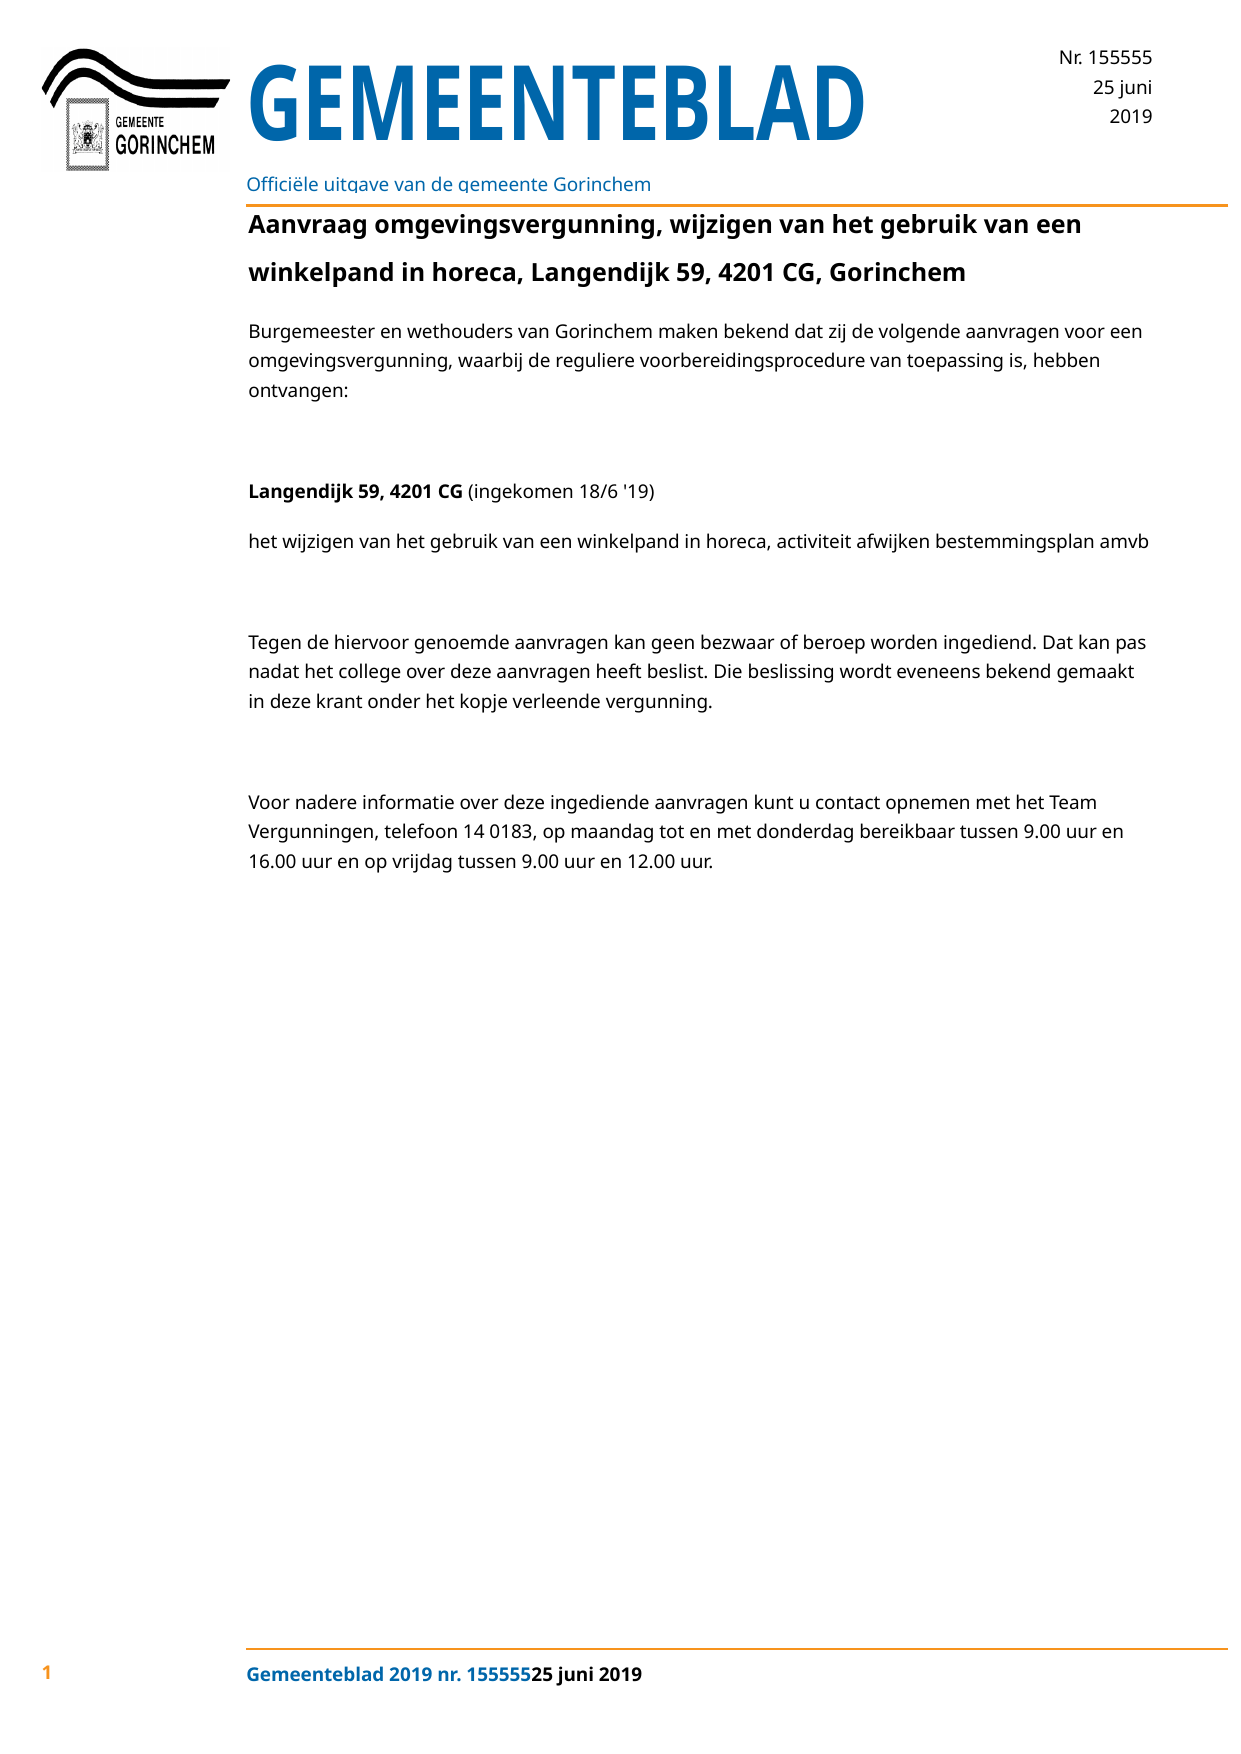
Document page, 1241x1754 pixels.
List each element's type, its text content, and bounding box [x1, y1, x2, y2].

text Burgemeester en wethouders van Gorinchem maken bekend dat zij de volgende aanvragen voor een omgevingsvergunning, waarbij de reguliere voorbereidingsprocedure van toepassing is, hebben ontvangen: [248, 318, 1152, 403]
text Tegen de hiervoor genoemde aanvragen kan geen bezwaar of beroep worden ingediend. Dat kan pas nadat het college over deze aanvragen heeft beslist. Die beslissing wordt eveneens bekend gemaakt in deze krant onder het kopje verleende vergunning. [248, 629, 1152, 714]
picture [41, 47, 231, 172]
text het wijzigen van het gebruik van een winkelpand in horeca, activiteit afwijken bestemmingsplan amvb [248, 528, 1152, 554]
text Langendijk 59, 4201 CG (ingekomen 18/6 '19) [248, 478, 1152, 504]
text Aanvraag omgevingsvergunning, wijzigen van het gebruik van een winkelpand in horeca, Langendijk 59, 4201 CG, Gorinchem [248, 207, 1152, 288]
text Voor nadere informatie over deze ingediende aanvragen kunt u contact opnemen met het Team Vergunningen, telefoon 14 0183, op maandag tot en met donderdag bereikbaar tussen 9.00 uur en 16.00 uur en op vrijdag tussen 9.00 uur en 12.00 uur. [248, 789, 1152, 874]
